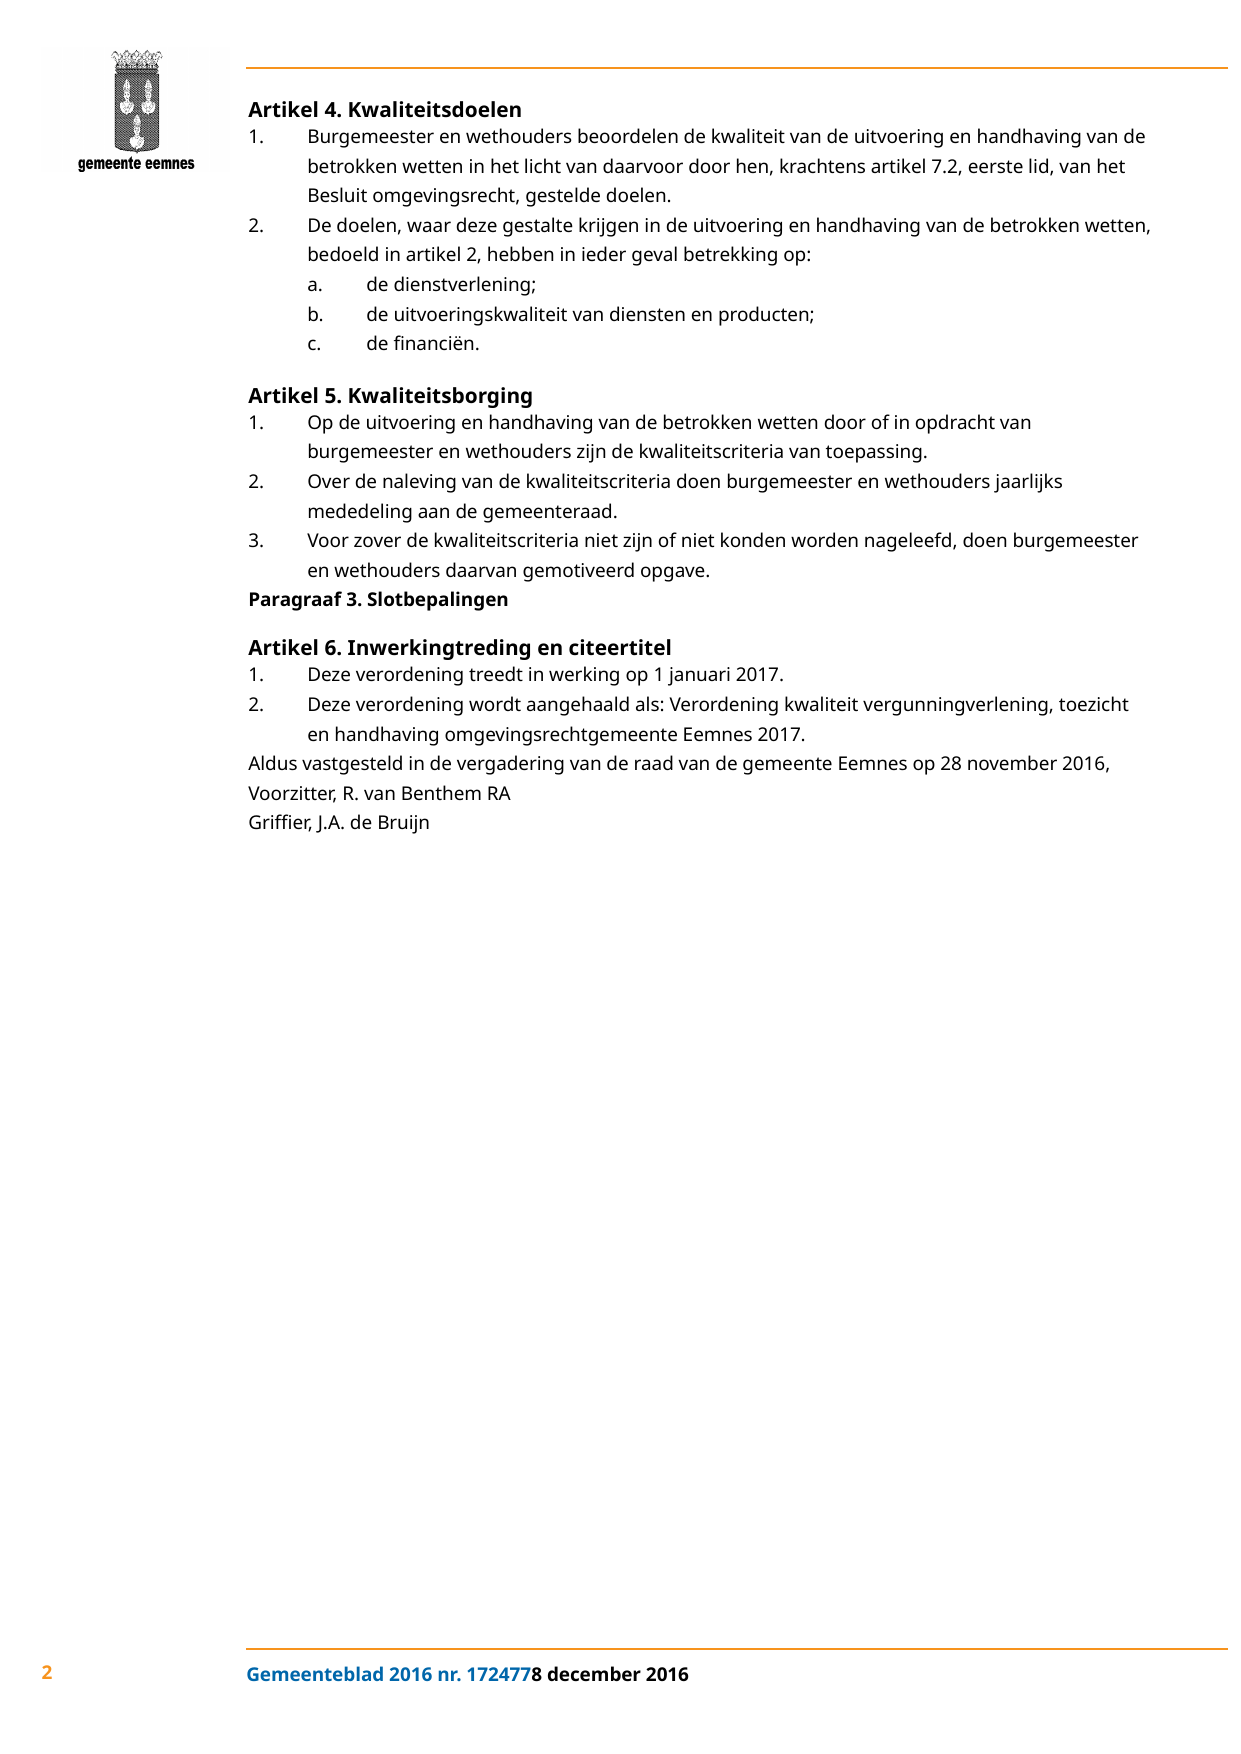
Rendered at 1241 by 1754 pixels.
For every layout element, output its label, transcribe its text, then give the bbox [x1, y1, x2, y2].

text Artikel 4. Kwaliteitsdoelen [248, 95, 1152, 123]
list De doelen, waar deze gestalte krijgen in de uitvoering en handhaving van de betrokken wetten, bedoeld in artikel 2, hebben in ieder geval betrekking op: [248, 212, 1152, 267]
list Deze verordening treedt in werking op 1 januari 2017. [248, 662, 1152, 687]
text Voorzitter, R. van Benthem RA [248, 780, 1152, 806]
text Artikel 5. Kwaliteitsborging [248, 381, 1152, 409]
list de financiën. [307, 330, 1152, 356]
list Voor zover de kwaliteitscriteria niet zijn of niet konden worden nageleefd, doen burgemeester en wethouders daarvan gemotiveerd opgave. [248, 527, 1152, 583]
list Op de uitvoering en handhaving van de betrokken wetten door of in opdracht van burgemeester en wethouders zijn de kwaliteitscriteria van toepassing. [248, 409, 1152, 464]
text Griffier, J.A. de Bruijn [248, 809, 1152, 835]
text Aldus vastgesteld in de vergadering van de raad van de gemeente Eemnes op 28 november 2016, [248, 750, 1152, 776]
list de dienstverlening; [307, 271, 1152, 297]
list de uitvoeringskwaliteit van diensten en producten; [307, 301, 1152, 326]
text Paragraaf 3. Slotbepalingen [248, 587, 1152, 612]
list Deze verordening wordt aangehaald als: Verordening kwaliteit vergunningverlening, toezicht en handhaving omgevingsrechtgemeente Eemnes 2017. [248, 691, 1152, 747]
text Artikel 6. Inwerkingtreding en citeertitel [248, 633, 1152, 662]
list Burgemeester en wethouders beoordelen de kwaliteit van de uitvoering en handhaving van de betrokken wetten in het licht van daarvoor door hen, krachtens artikel 7.2, eerste lid, van het Besluit omgevingsrecht, gestelde doelen. [248, 123, 1152, 208]
picture [41, 47, 231, 172]
list Over de naleving van de kwaliteitscriteria doen burgemeester en wethouders jaarlijks mededeling aan de gemeenteraad. [248, 468, 1152, 524]
